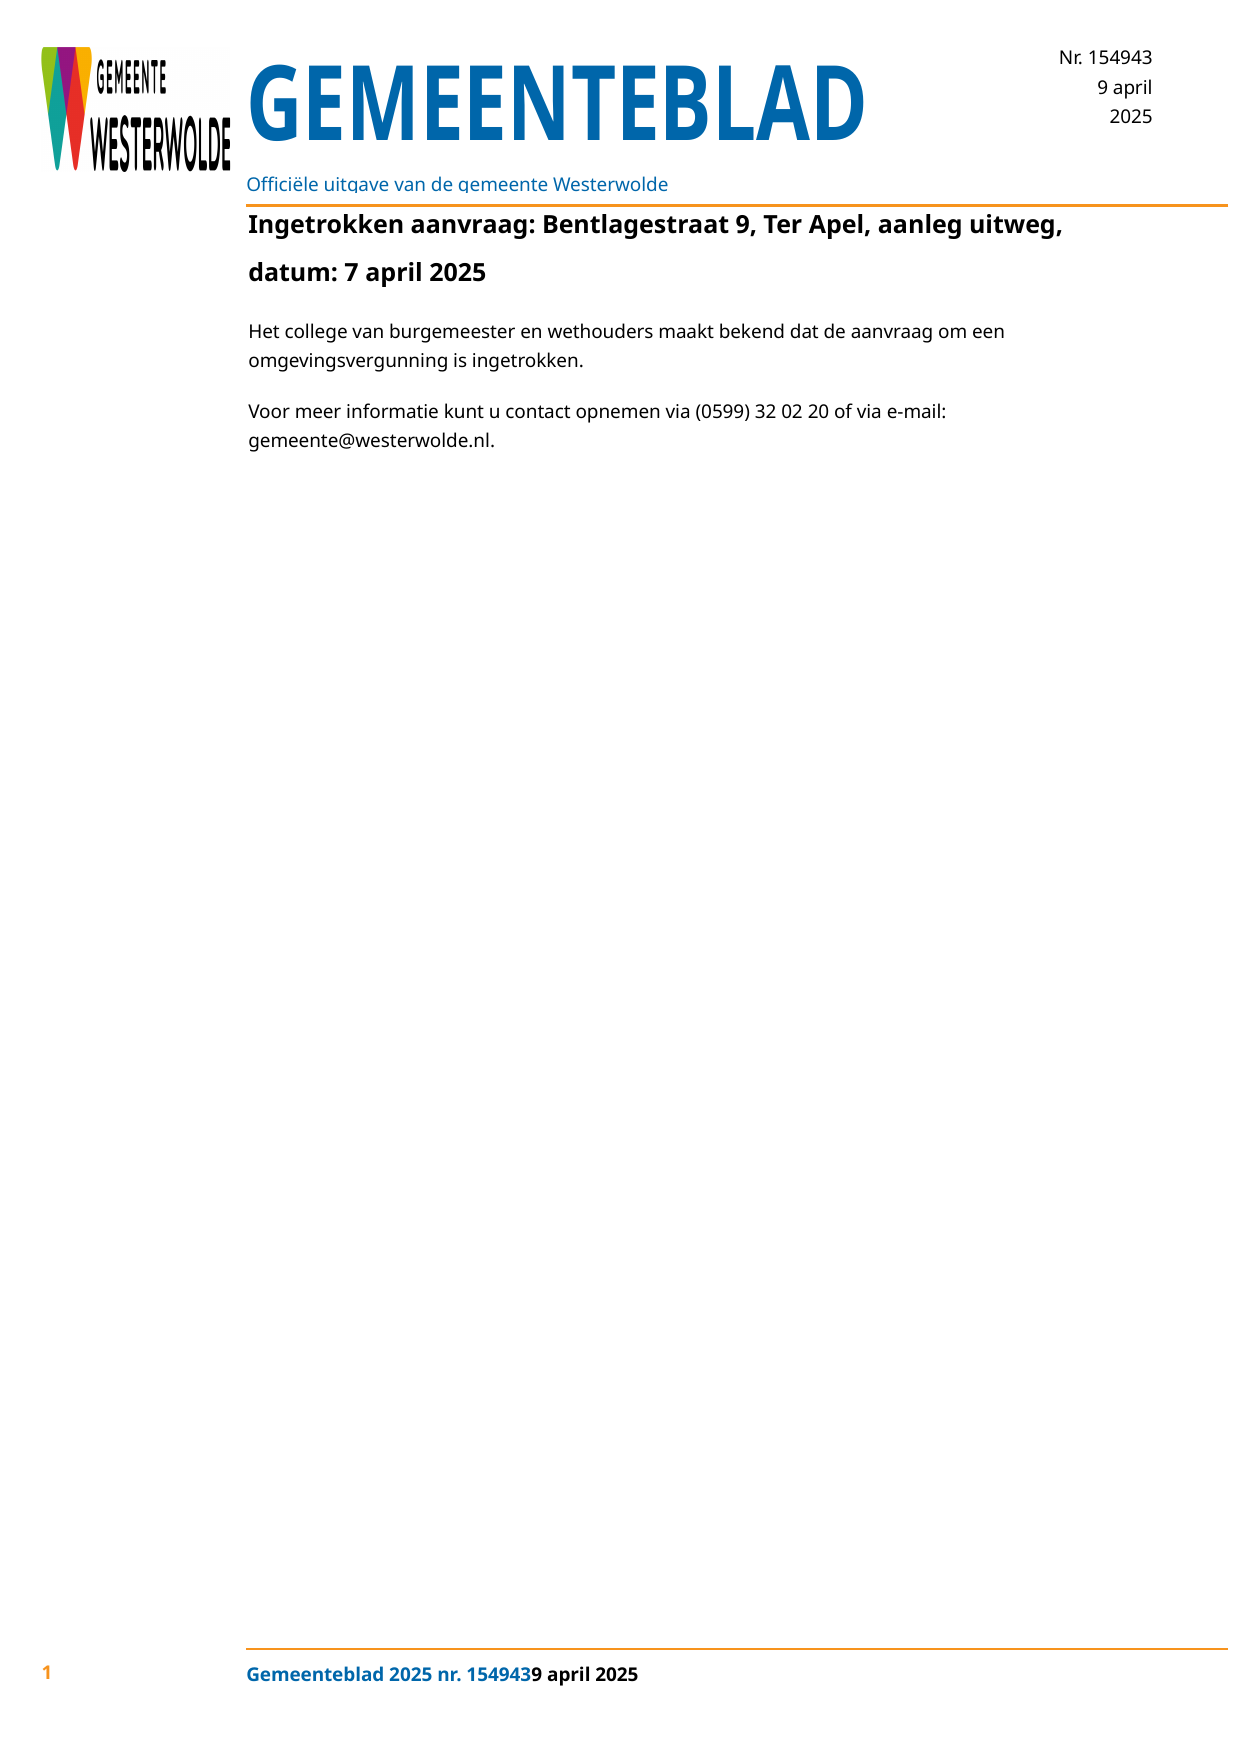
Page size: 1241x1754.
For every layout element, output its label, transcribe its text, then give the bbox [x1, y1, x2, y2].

text Het college van burgemeester en wethouders maakt bekend dat de aanvraag om een omgevingsvergunning is ingetrokken. [248, 318, 1152, 373]
text Voor meer informatie kunt u contact opnemen via (0599) 32 02 20 of via e-mail: gemeente@westerwolde.nl. [248, 398, 1152, 453]
text Ingetrokken aanvraag: Bentlagestraat 9, Ter Apel, aanleg uitweg, datum: 7 april 2025 [248, 207, 1152, 288]
picture [41, 47, 231, 172]
